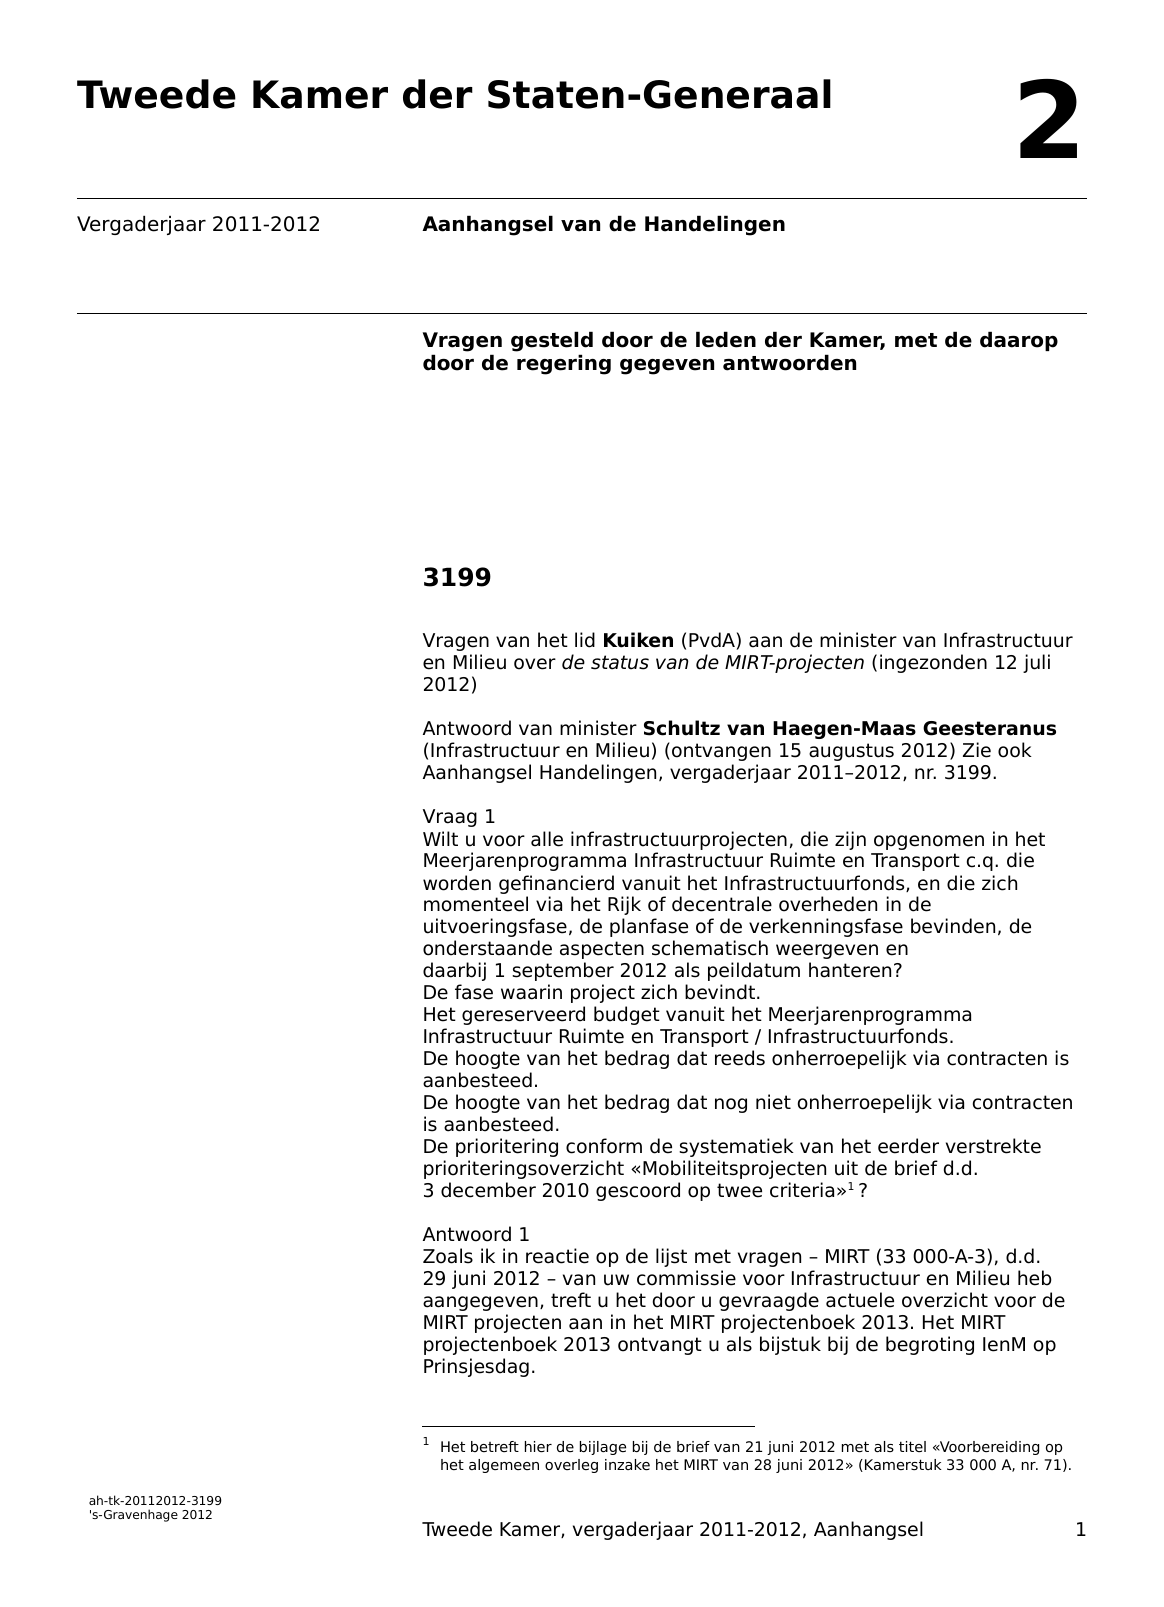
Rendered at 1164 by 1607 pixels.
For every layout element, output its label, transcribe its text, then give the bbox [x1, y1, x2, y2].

text Vraag 1 [422, 806, 1087, 828]
text De prioritering conform de systematiek van het eerder verstrekte prioriteringsoverzicht «Mobiliteitsprojecten uit de brief d.d. 3 december 2010 gescoord op twee criteria»? [422, 1136, 1087, 1202]
text ah-tk-20112012-3199 [88, 1494, 323, 1508]
table_cell [77, 314, 422, 375]
text Wilt u voor alle infrastructuurprojecten, die zijn opgenomen in het Meerjarenprogramma Infrastructuur Ruimte en Transport c.q. die worden gefinancierd vanuit het Infrastructuurfonds, en die zich momenteel via het Rijk of decentrale overheden in de uitvoeringsfase, de planfase of de verkenningsfase bevinden, de onderstaande aspecten schematisch weergeven en daarbij 1 september 2012 als peildatum hanteren? [422, 828, 1087, 982]
text Antwoord van minister Schultz van Haegen-Maas Geesteranus (Infrastructuur en Milieu) (ontvangen 15 augustus 2012) Zie ook Aanhangsel Handelingen, vergaderjaar 2011–2012, nr. 3199. [422, 718, 1087, 784]
text Het betreft hier de bijlage bij de brief van 21 juni 2012 met als titel «Voorbereiding op het algemeen overleg inzake het MIRT van 28 juni 2012» (Kamerstuk 33 000 A, nr. 71). [422, 1435, 1087, 1474]
text Het gereserveerd budget vanuit het Meerjarenprogramma Infrastructuur Ruimte en Transport / Infrastructuurfonds. [422, 1004, 1087, 1048]
table_header 2 [886, 59, 1087, 198]
text Vragen van het lid Kuiken (PvdA) aan de minister van Infrastructuur en Milieu over de status van de MIRT-projecten (ingezonden 12 juli 2012) [422, 630, 1087, 696]
text De hoogte van het bedrag dat nog niet onherroepelijk via contracten is aanbesteed. [422, 1092, 1087, 1136]
text 's-Gravenhage 2012 [88, 1508, 323, 1522]
text De hoogte van het bedrag dat reeds onherroepelijk via contracten is aanbesteed. [422, 1048, 1087, 1092]
text Zoals ik in reactie op de lijst met vragen – MIRT (33 000-A-3), d.d. 29 juni 2012 – van uw commissie voor Infrastructuur en Milieu heb aangegeven, treft u het door u gevraagde actuele overzicht voor de MIRT projecten aan in het MIRT projectenboek 2013. Het MIRT projectenboek 2013 ontvangt u als bijstuk bij de begroting IenM op Prinsjesdag. [422, 1246, 1087, 1378]
table_header Tweede Kamer der Staten-Generaal [77, 59, 886, 198]
text 3199 [422, 563, 1087, 592]
table_cell Aanhangsel van de Handelingen [422, 199, 1087, 313]
table_cell Vergaderjaar 2011-2012 [77, 199, 422, 313]
table_cell Vragen gesteld door de leden der Kamer, met de daarop door de regering gegeven antwoorden [422, 314, 1087, 375]
text Antwoord 1 [422, 1224, 1087, 1246]
text De fase waarin project zich bevindt. [422, 982, 1087, 1004]
